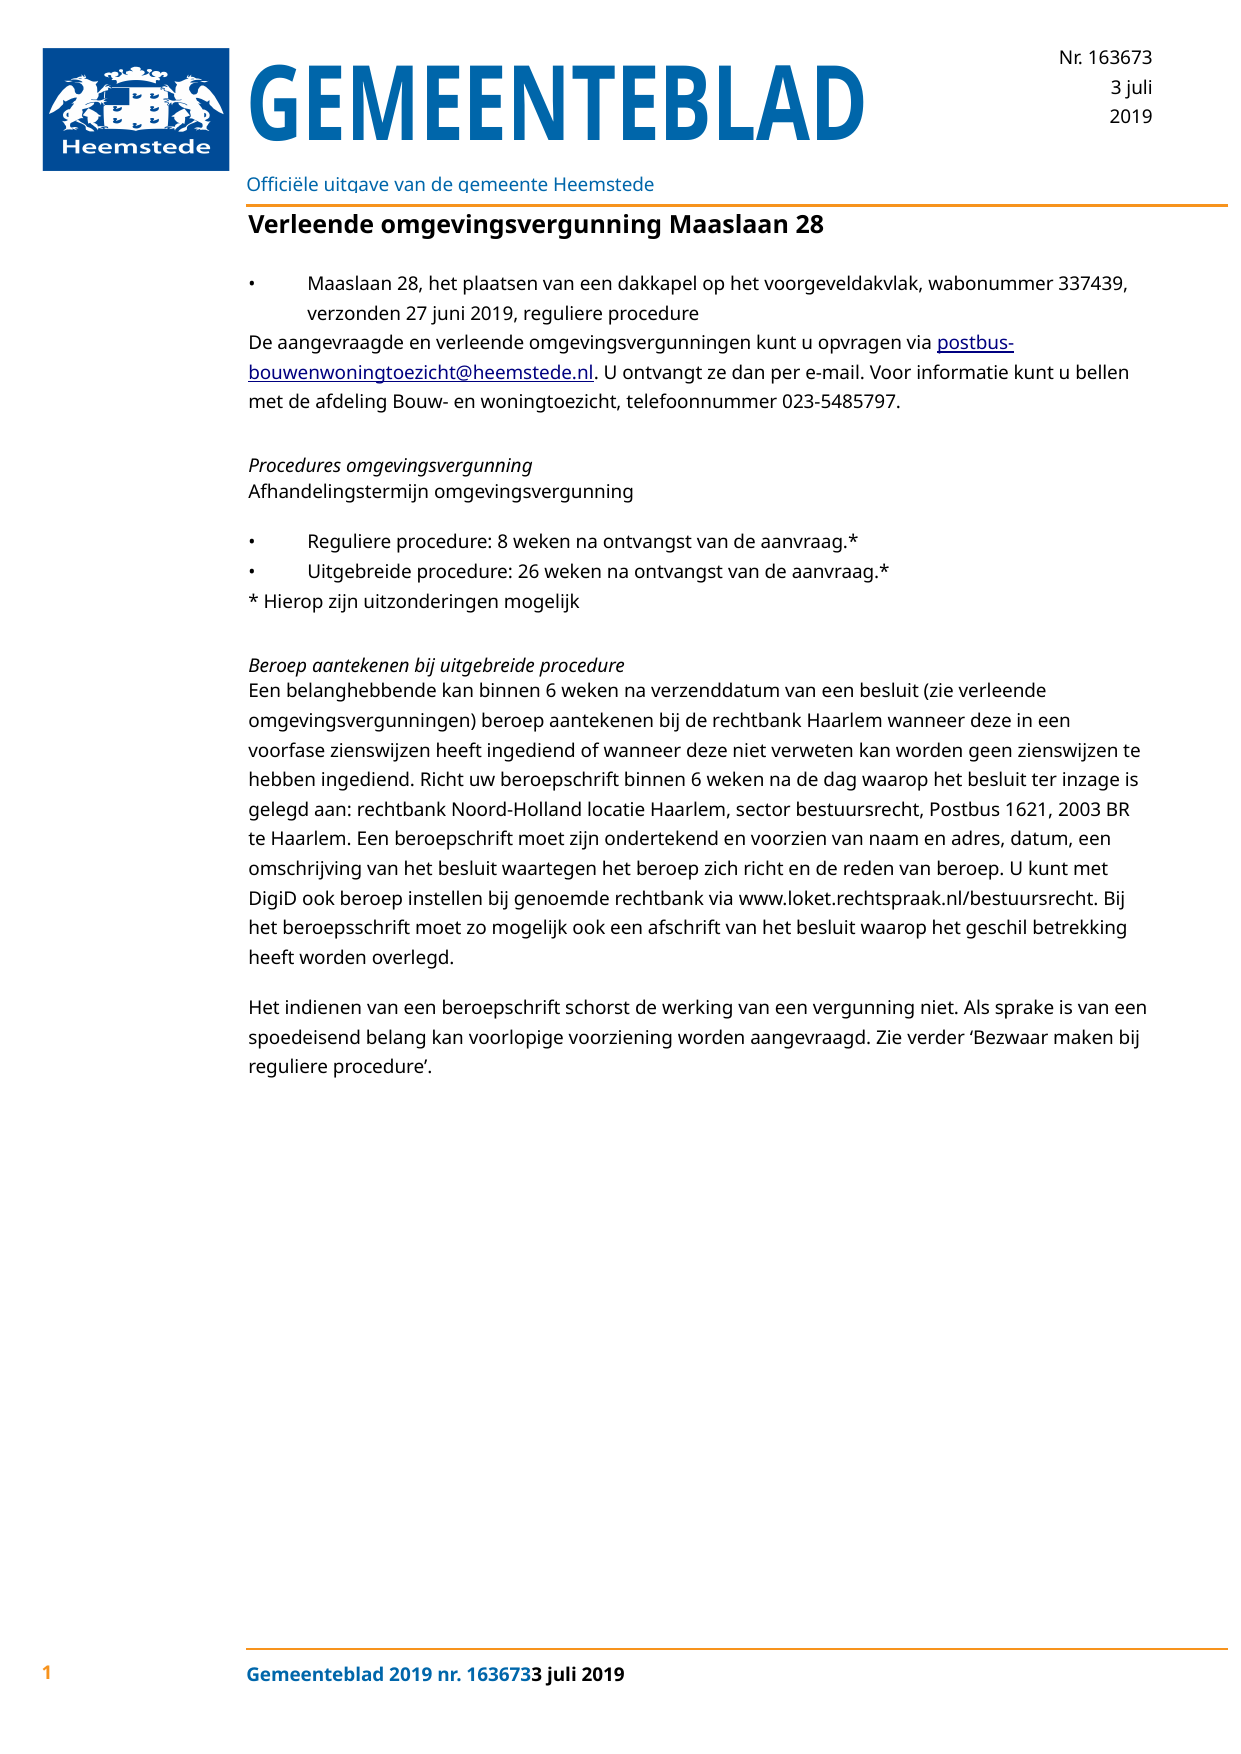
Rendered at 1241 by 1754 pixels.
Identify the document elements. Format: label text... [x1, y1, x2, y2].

text * Hierop zijn uitzonderingen mogelijk [248, 588, 1152, 614]
text Een belanghebbende kan binnen 6 weken na verzenddatum van een besluit (zie verleende omgevingsvergunningen) beroep aantekenen bij de rechtbank Haarlem wanneer deze in een voorfase zienswijzen heeft ingediend of wanneer deze niet verweten kan worden geen zienswijzen te hebben ingediend. Richt uw beroepschrift binnen 6 weken na de dag waarop het besluit ter inzage is gelegd aan: rechtbank Noord-Holland locatie Haarlem, sector bestuursrecht, Postbus 1621, 2003 BR te Haarlem. Een beroepschrift moet zijn ondertekend en voorzien van naam en adres, datum, een omschrijving van het besluit waartegen het beroep zich richt en de reden van beroep. U kunt met DigiD ook beroep instellen bij genoemde rechtbank via www.loket.rechtspraak.nl/bestuursrecht. Bij het beroepsschrift moet zo mogelijk ook een afschrift van het besluit waarop het geschil betrekking heeft worden overlegd. [248, 678, 1152, 969]
text Verleende omgevingsvergunning Maaslaan 28 [248, 207, 1152, 241]
text Beroep aantekenen bij uitgebreide procedure [248, 652, 1152, 678]
text De aangevraagde en verleende omgevingsvergunningen kunt u opvragen via postbus-bouwenwoningtoezicht@heemstede.nl. U ontvangt ze dan per e-mail. Voor informatie kunt u bellen met de afdeling Bouw- en woningtoezicht, telefoonnummer 023-5485797. [248, 329, 1152, 414]
text Afhandelingstermijn omgevingsvergunning [248, 478, 1152, 504]
list Uitgebreide procedure: 26 weken na ontvangst van de aanvraag.* [248, 558, 1152, 584]
text Het indienen van een beroepschrift schorst de werking van een vergunning niet. Als sprake is van een spoedeisend belang kan voorlopige voorziening worden aangevraagd. Zie verder ‘Bezwaar maken bij reguliere procedure’. [248, 994, 1152, 1079]
list Reguliere procedure: 8 weken na ontvangst van de aanvraag.* [248, 529, 1152, 554]
list Maaslaan 28, het plaatsen van een dakkapel op het voorgeveldakvlak, wabonummer 337439, verzonden 27 juni 2019, reguliere procedure [248, 270, 1152, 326]
picture [41, 47, 231, 172]
text Procedures omgevingsvergunning [248, 453, 1152, 478]
